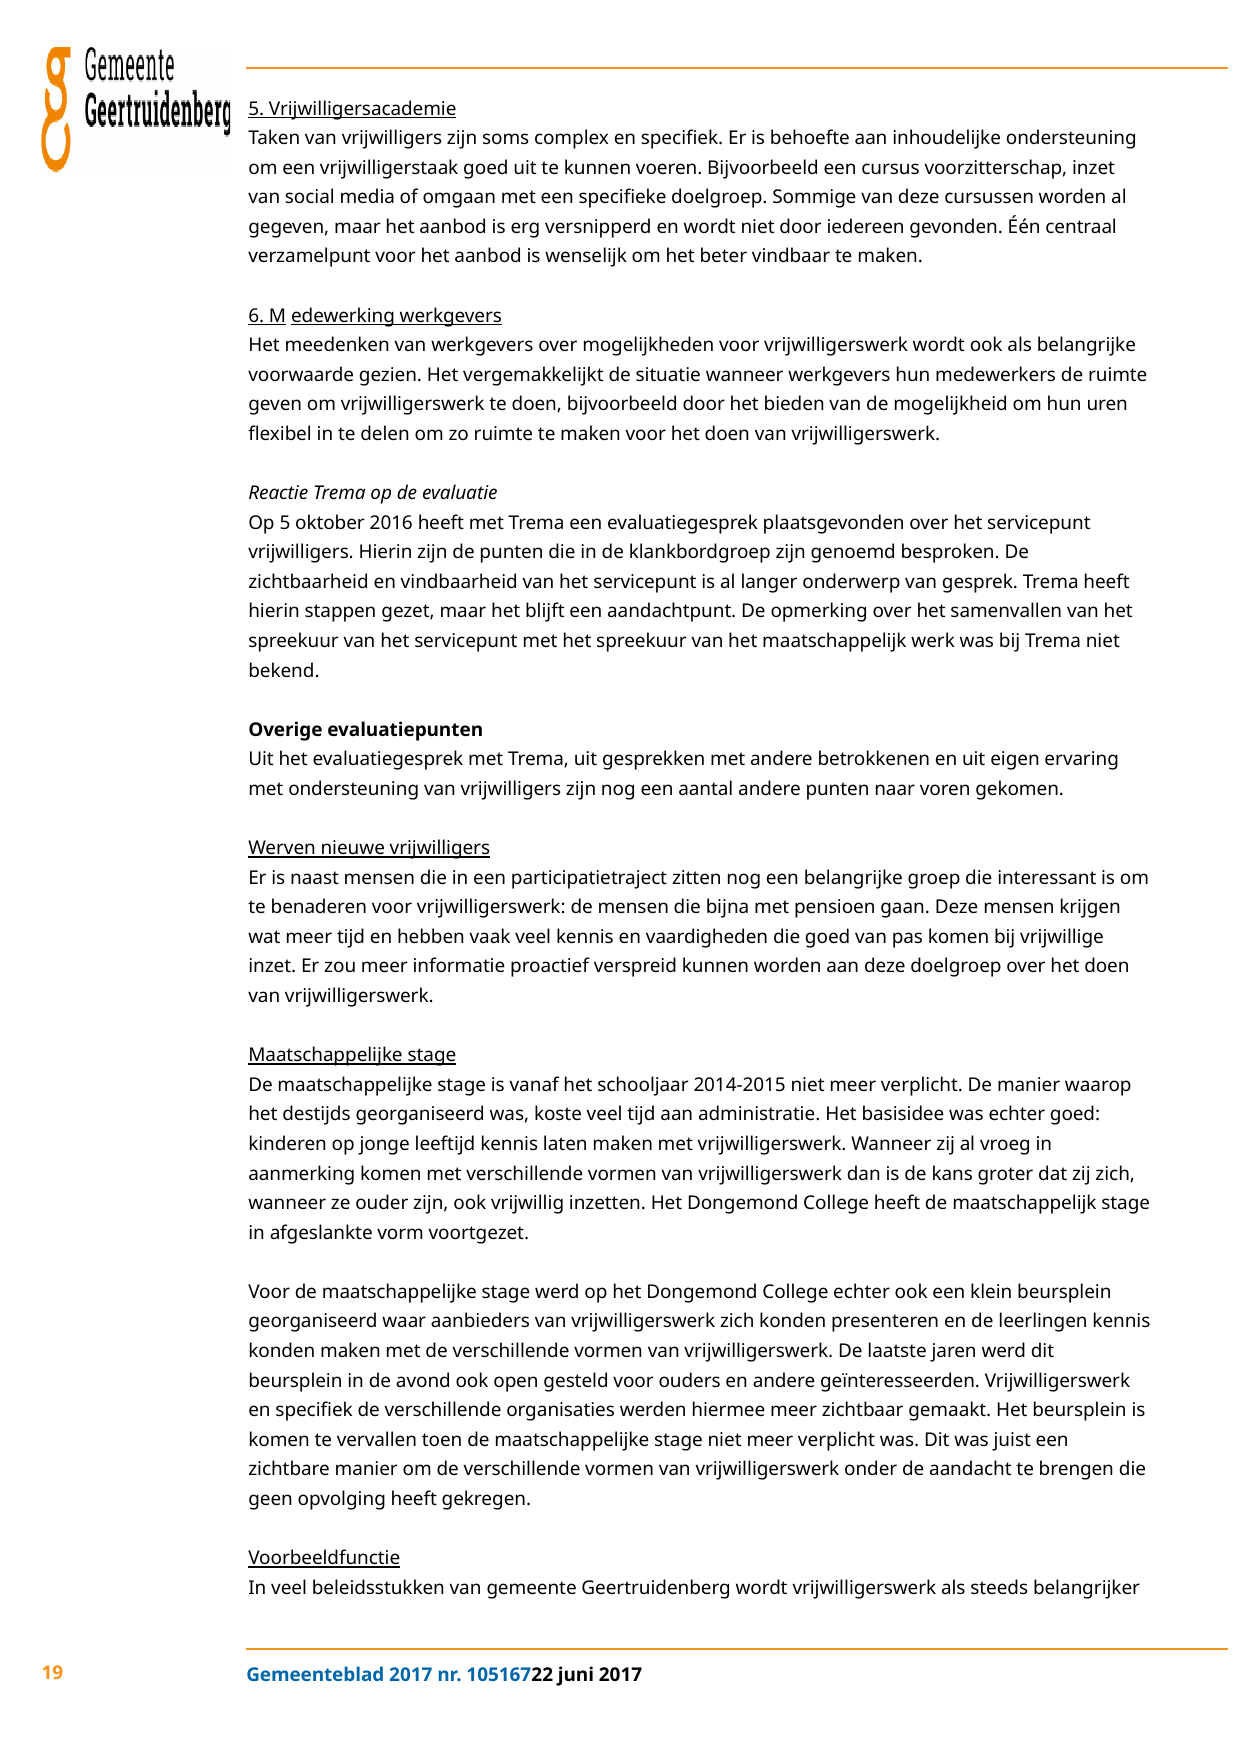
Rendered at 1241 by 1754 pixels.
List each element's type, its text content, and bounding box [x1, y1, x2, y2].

text Maatschappelijke stage [248, 1041, 1152, 1067]
text Voor de maatschappelijke stage werd op het Dongemond College echter ook een klein beursplein georganiseerd waar aanbieders van vrijwilligerswerk zich konden presenteren en de leerlingen kennis konden maken met de verschillende vormen van vrijwilligerswerk. De laatste jaren werd dit beursplein in de avond ook open gesteld voor ouders en andere geïnteresseerden. Vrijwilligerswerk en specifiek de verschillende organisaties werden hiermee meer zichtbaar gemaakt. Het beursplein is komen te vervallen toen de maatschappelijke stage niet meer verplicht was. Dit was juist een zichtbare manier om de verschillende vormen van vrijwilligerswerk onder de aandacht te brengen die geen opvolging heeft gekregen. [248, 1278, 1152, 1511]
picture [41, 47, 231, 172]
text De maatschappelijke stage is vanaf het schooljaar 2014-2015 niet meer verplicht. De manier waarop het destijds georganiseerd was, koste veel tijd aan administratie. Het basisidee was echter goed: kinderen op jonge leeftijd kennis laten maken met vrijwilligerswerk. Wanneer zij al vroeg in aanmerking komen met verschillende vormen van vrijwilligerswerk dan is de kans groter dat zij zich, wanneer ze ouder zijn, ook vrijwillig inzetten. Het Dongemond College heeft de maatschappelijk stage in afgeslankte vorm voortgezet. [248, 1071, 1152, 1245]
text Uit het evaluatiegesprek met Trema, uit gesprekken met andere betrokkenen en uit eigen ervaring met ondersteuning van vrijwilligers zijn nog een aantal andere punten naar voren gekomen. [248, 746, 1152, 801]
text 5. Vrijwilligersacademie [248, 95, 1152, 121]
text Voorbeeldfunctie [248, 1544, 1152, 1570]
text Op 5 oktober 2016 heeft met Trema een evaluatiegesprek plaatsgevonden over het servicepunt vrijwilligers. Hierin zijn de punten die in de klankbordgroep zijn genoemd besproken. De zichtbaarheid en vindbaarheid van het servicepunt is al langer onderwerp van gesprek. Trema heeft hierin stappen gezet, maar het blijft een aandachtpunt. De opmerking over het samenvallen van het spreekuur van het servicepunt met het spreekuur van het maatschappelijk werk was bij Trema niet bekend. [248, 509, 1152, 683]
text Er is naast mensen die in een participatietraject zitten nog een belangrijke groep die interessant is om te benaderen voor vrijwilligerswerk: de mensen die bijna met pensioen gaan. Deze mensen krijgen wat meer tijd en hebben vaak veel kennis en vaardigheden die goed van pas komen bij vrijwillige inzet. Er zou meer informatie proactief verspreid kunnen worden aan deze doelgroep over het doen van vrijwilligerswerk. [248, 864, 1152, 1008]
text 6. M edewerking werkgevers [248, 302, 1152, 328]
text Overige evaluatiepunten [248, 716, 1152, 742]
text Reactie Trema op de evaluatie [248, 479, 1152, 505]
text Werven nieuwe vrijwilligers [248, 834, 1152, 860]
text Taken van vrijwilligers zijn soms complex en specifiek. Er is behoefte aan inhoudelijke ondersteuning om een vrijwilligerstaak goed uit te kunnen voeren. Bijvoorbeeld een cursus voorzitterschap, inzet van social media of omgaan met een specifieke doelgroep. Sommige van deze cursussen worden al gegeven, maar het aanbod is erg versnipperd en wordt niet door iedereen gevonden. Één centraal verzamelpunt voor het aanbod is wenselijk om het beter vindbaar te maken. [248, 124, 1152, 268]
text Het meedenken van werkgevers over mogelijkheden voor vrijwilligerswerk wordt ook als belangrijke voorwaarde gezien. Het vergemakkelijkt de situatie wanneer werkgevers hun medewerkers de ruimte geven om vrijwilligerswerk te doen, bijvoorbeeld door het bieden van de mogelijkheid om hun uren flexibel in te delen om zo ruimte te maken voor het doen van vrijwilligerswerk. [248, 331, 1152, 446]
text In veel beleidsstukken van gemeente Geertruidenberg wordt vrijwilligerswerk als steeds belangrijker [248, 1574, 1152, 1600]
